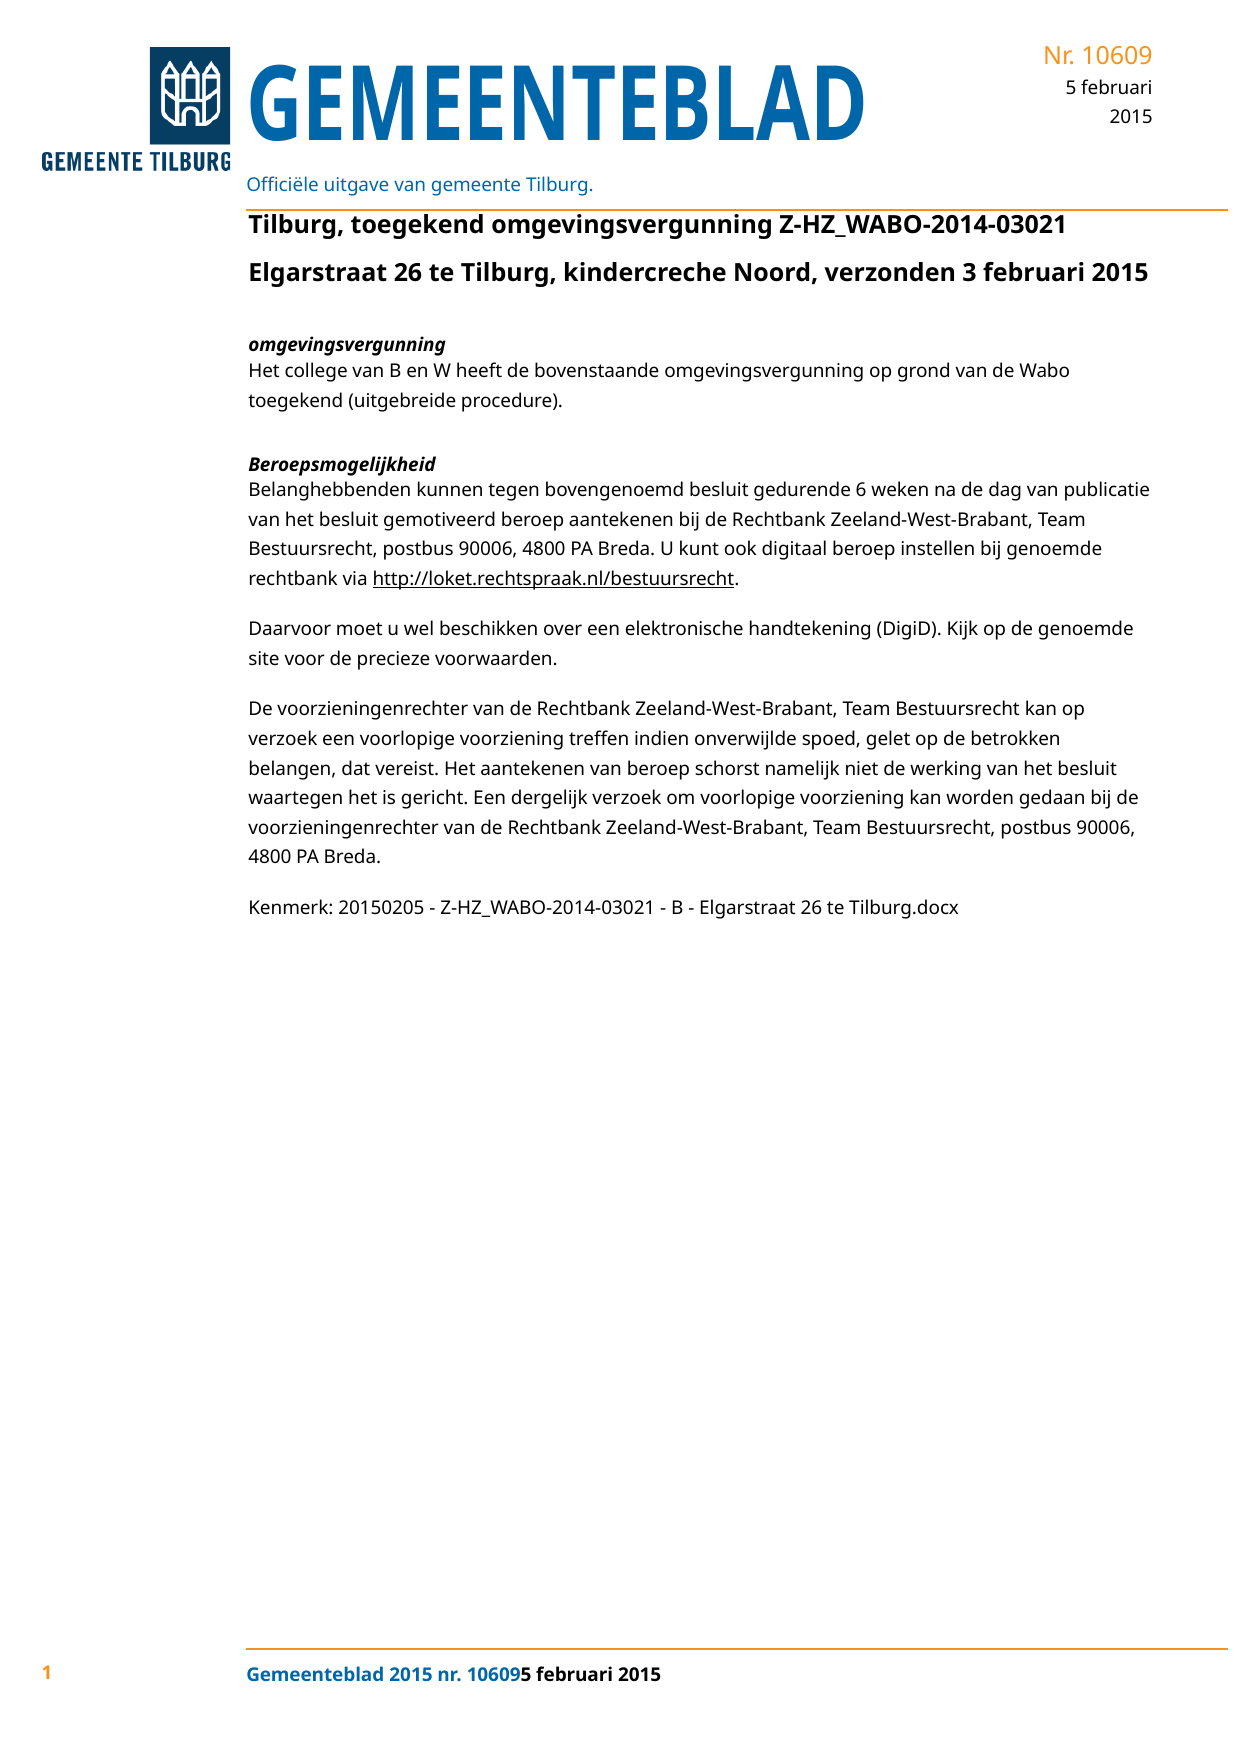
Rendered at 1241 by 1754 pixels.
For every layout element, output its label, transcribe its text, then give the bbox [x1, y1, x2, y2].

text Tilburg, toegekend omgevingsvergunning Z-HZ_WABO-2014-03021 Elgarstraat 26 te Tilburg, kindercreche Noord, verzonden 3 februari 2015 [248, 211, 1152, 288]
text Beroepsmogelijkheid [248, 451, 1152, 476]
text omgevingsvergunning [248, 331, 1152, 357]
picture [41, 47, 231, 172]
text Belanghebbenden kunnen tegen bovengenoemd besluit gedurende 6 weken na de dag van publicatie van het besluit gemotiveerd beroep aantekenen bij de Rechtbank Zeeland-West-Brabant, Team Bestuursrecht, postbus 90006, 4800 PA Breda. U kunt ook digitaal beroep instellen bij genoemde rechtbank via http://loket.rechtspraak.nl/bestuursrecht. [248, 476, 1152, 591]
text Het college van B en W heeft de bovenstaande omgevingsvergunning op grond van de Wabo toegekend (uitgebreide procedure). [248, 357, 1152, 412]
text De voorzieningenrechter van de Rechtbank Zeeland-West-Brabant, Team Bestuursrecht kan op verzoek een voorlopige voorziening treffen indien onverwijlde spoed, gelet op de betrokken belangen, dat vereist. Het aantekenen van beroep schorst namelijk niet de werking van het besluit waartegen het is gericht. Een dergelijk verzoek om voorlopige voorziening kan worden gedaan bij de voorzieningenrechter van de Rechtbank Zeeland-West-Brabant, Team Bestuursrecht, postbus 90006, 4800 PA Breda. [248, 696, 1152, 869]
text Daarvoor moet u wel beschikken over een elektronische handtekening (DigiD). Kijk op de genoemde site voor de precieze voorwaarden. [248, 616, 1152, 671]
text Kenmerk: 20150205 - Z-HZ_WABO-2014-03021 - B - Elgarstraat 26 te Tilburg.docx [248, 894, 1152, 920]
